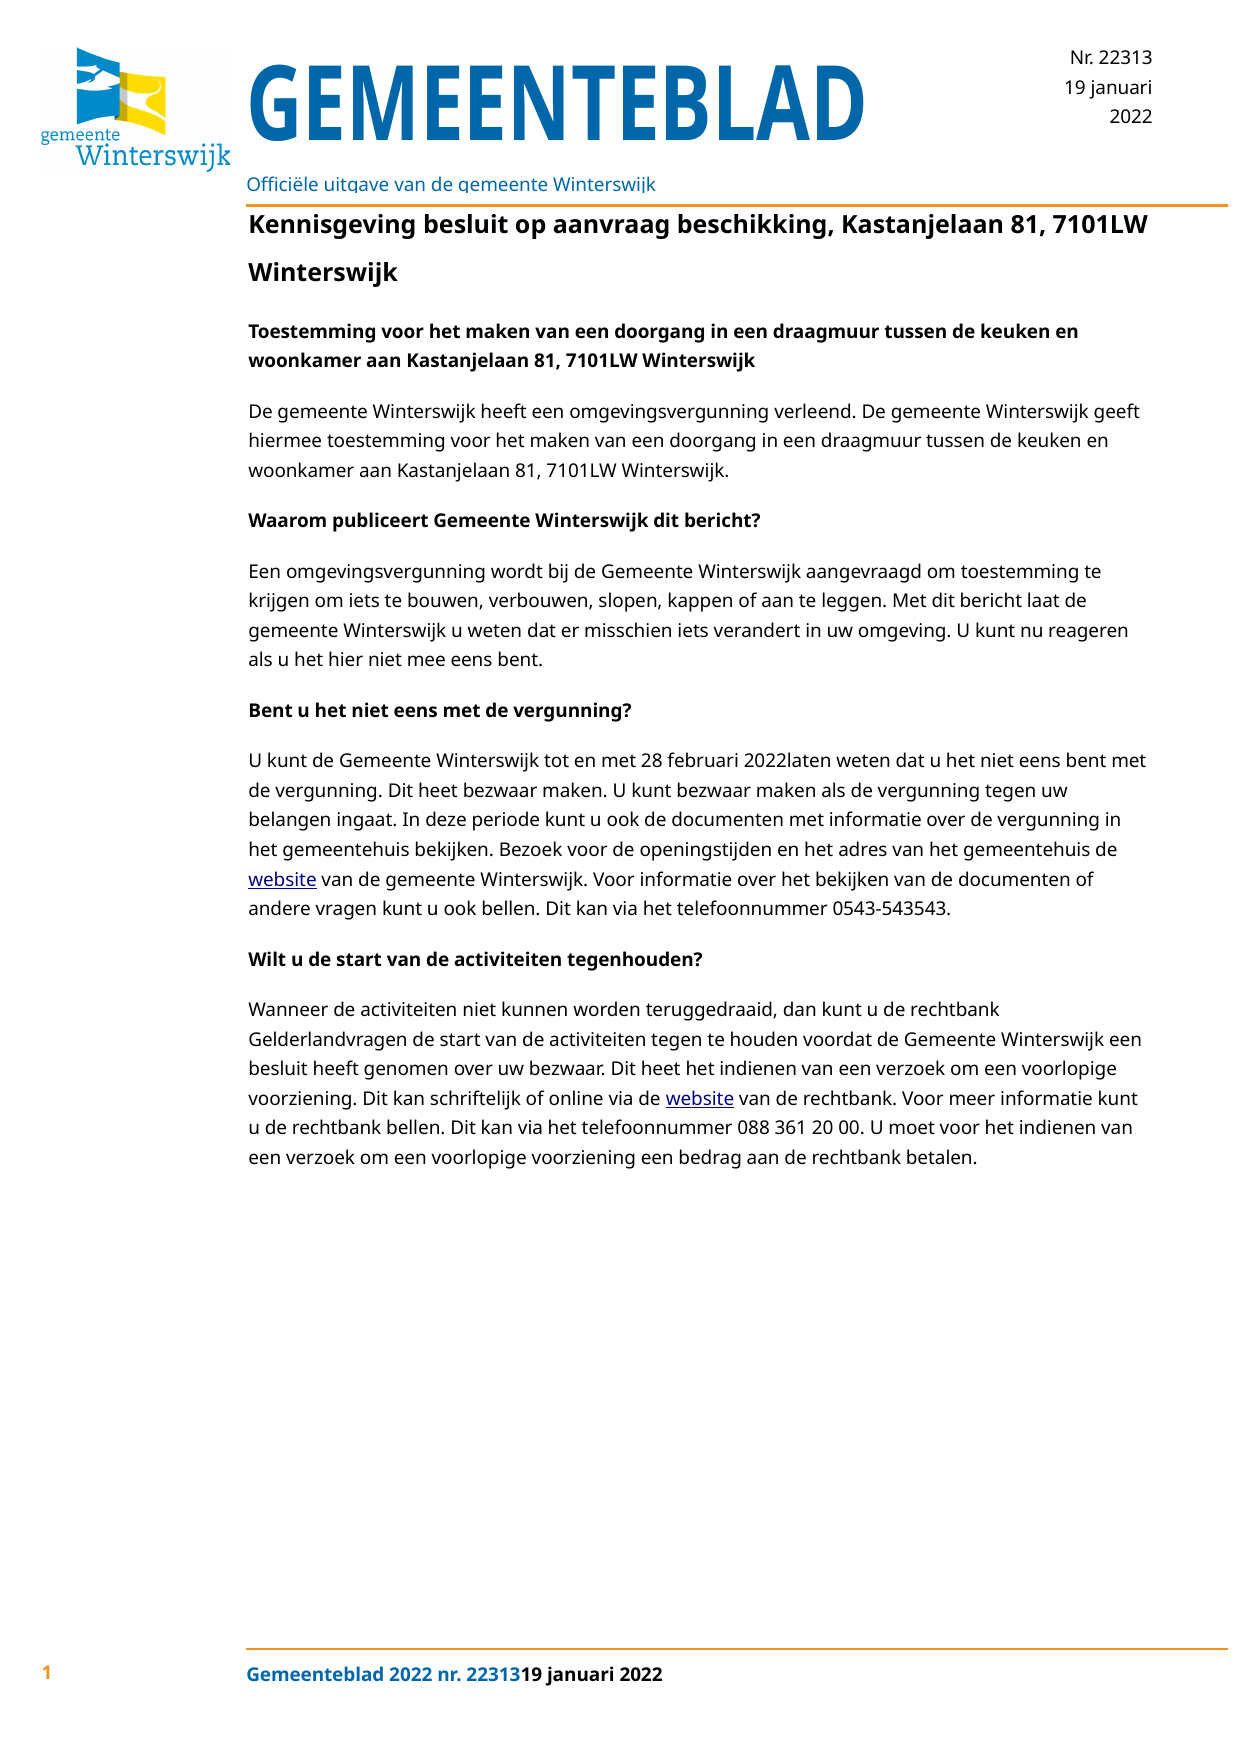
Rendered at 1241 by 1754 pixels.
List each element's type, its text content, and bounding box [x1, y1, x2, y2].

text Bent u het niet eens met de vergunning? [248, 697, 1152, 723]
text De gemeente Winterswijk heeft een omgevingsvergunning verleend. De gemeente Winterswijk geeft hiermee toestemming voor het maken van een doorgang in een draagmuur tussen de keuken en woonkamer aan Kastanjelaan 81, 7101LW Winterswijk. [248, 398, 1152, 483]
picture [41, 47, 231, 172]
text U kunt de Gemeente Winterswijk tot en met 28 februari 2022laten weten dat u het niet eens bent met de vergunning. Dit heet bezwaar maken. U kunt bezwaar maken als de vergunning tegen uw belangen ingaat. In deze periode kunt u ook de documenten met informatie over de vergunning in het gemeentehuis bekijken. Bezoek voor de openingstijden en het adres van het gemeentehuis de website van de gemeente Winterswijk. Voor informatie over het bekijken van de documenten of andere vragen kunt u ook bellen. Dit kan via het telefoonnummer 0543-543543. [248, 747, 1152, 921]
text Waarom publiceert Gemeente Winterswijk dit bericht? [248, 507, 1152, 533]
text Wanneer de activiteiten niet kunnen worden teruggedraaid, dan kunt u de rechtbank Gelderlandvragen de start van de activiteiten tegen te houden voordat de Gemeente Winterswijk een besluit heeft genomen over uw bezwaar. Dit heet het indienen van een verzoek om een voorlopige voorziening. Dit kan schriftelijk of online via de website van de rechtbank. Voor meer informatie kunt u de rechtbank bellen. Dit kan via het telefoonnummer 088 361 20 00. U moet voor het indienen van een verzoek om een voorlopige voorziening een bedrag aan de rechtbank betalen. [248, 996, 1152, 1170]
text Toestemming voor het maken van een doorgang in een draagmuur tussen de keuken en woonkamer aan Kastanjelaan 81, 7101LW Winterswijk [248, 318, 1152, 373]
picture [225, 153, 231, 162]
text Kennisgeving besluit op aanvraag beschikking, Kastanjelaan 81, 7101LW Winterswijk [248, 207, 1152, 288]
text Een omgevingsvergunning wordt bij de Gemeente Winterswijk aangevraagd om toestemming te krijgen om iets te bouwen, verbouwen, slopen, kappen of aan te leggen. Met dit bericht laat de gemeente Winterswijk u weten dat er misschien iets verandert in uw omgeving. U kunt nu reageren als u het hier niet mee eens bent. [248, 558, 1152, 672]
text Wilt u de start van de activiteiten tegenhouden? [248, 946, 1152, 972]
